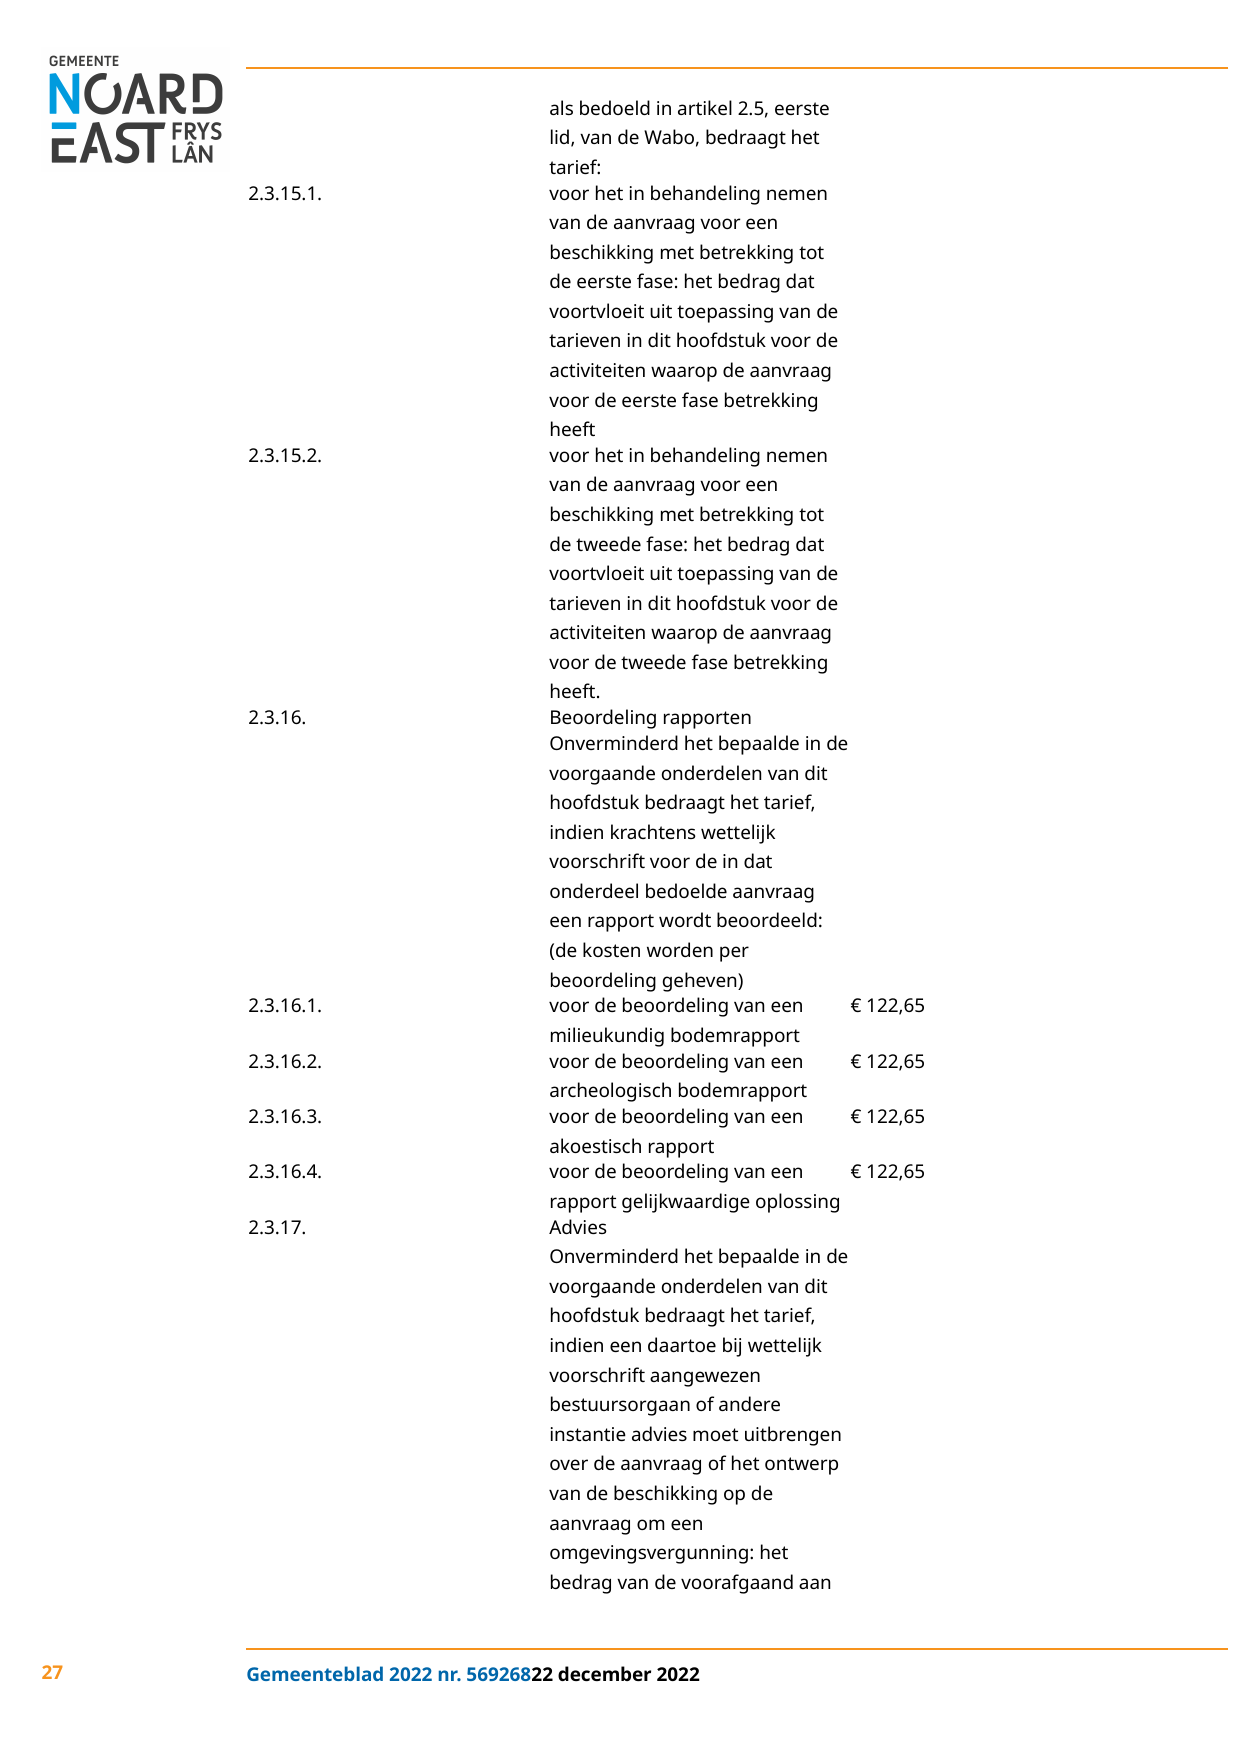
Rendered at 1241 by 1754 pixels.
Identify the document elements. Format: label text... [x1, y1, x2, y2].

table_cell 2.3.16. [248, 705, 549, 730]
table_cell 2.3.15.1. [248, 180, 549, 442]
table_cell als bedoeld in artikel 2.5, eerste lid, van de Wabo, bedraagt het tarief: [549, 95, 850, 180]
table_cell voor het in behandeling nemen van de aanvraag voor een beschikking met betrekking tot de eerste fase: het bedrag dat voortvloeit uit toepassing van de tarieven in dit hoofdstuk voor de activiteiten waarop de aanvraag voor de eerste fase betrekking heeft [549, 180, 850, 442]
table_cell voor de beoordeling van een milieukundig bodemrapport [549, 993, 850, 1048]
table_cell [248, 95, 549, 180]
table_cell [850, 180, 1152, 442]
table_cell 2.3.16.2. [248, 1048, 549, 1103]
picture [41, 47, 231, 172]
table_cell 2.3.16.3. [248, 1103, 549, 1158]
table_cell Onverminderd het bepaalde in de voorgaande onderdelen van dit hoofdstuk bedraagt het tarief, indien krachtens wettelijk voorschrift voor de in dat onderdeel bedoelde aanvraag een rapport wordt beoordeeld: (de kosten worden per beoordeling geheven) [549, 730, 850, 993]
table_cell [248, 730, 549, 993]
table_cell [850, 95, 1152, 180]
table_cell Beoordeling rapporten [549, 705, 850, 730]
table_cell 2.3.15.2. [248, 442, 549, 704]
table_cell [850, 1214, 1152, 1594]
table_cell € 122,65 [850, 1159, 1152, 1214]
table_cell voor de beoordeling van een akoestisch rapport [549, 1103, 850, 1158]
table_cell voor de beoordeling van een archeologisch bodemrapport [549, 1048, 850, 1103]
table_cell voor de beoordeling van een rapport gelijkwaardige oplossing [549, 1159, 850, 1214]
table_cell 2.3.16.1. [248, 993, 549, 1048]
table_cell € 122,65 [850, 1048, 1152, 1103]
table_cell 2.3.16.4. [248, 1159, 549, 1214]
table_cell [850, 442, 1152, 704]
table_cell Advies Onverminderd het bepaalde in de voorgaande onderdelen van dit hoofdstuk bedraagt het tarief, indien een daartoe bij wettelijk voorschrift aangewezen bestuursorgaan of andere instantie advies moet uitbrengen over de aanvraag of het ontwerp van de beschikking op de aanvraag om een omgevingsvergunning: het bedrag van de voorafgaand aan [549, 1214, 850, 1594]
table_cell € 122,65 [850, 1103, 1152, 1158]
table_cell 2.3.17. [248, 1214, 549, 1594]
table_cell [850, 730, 1152, 993]
table_cell € 122,65 [850, 993, 1152, 1048]
table_cell voor het in behandeling nemen van de aanvraag voor een beschikking met betrekking tot de tweede fase: het bedrag dat voortvloeit uit toepassing van de tarieven in dit hoofdstuk voor de activiteiten waarop de aanvraag voor de tweede fase betrekking heeft. [549, 442, 850, 704]
table_cell [850, 705, 1152, 730]
